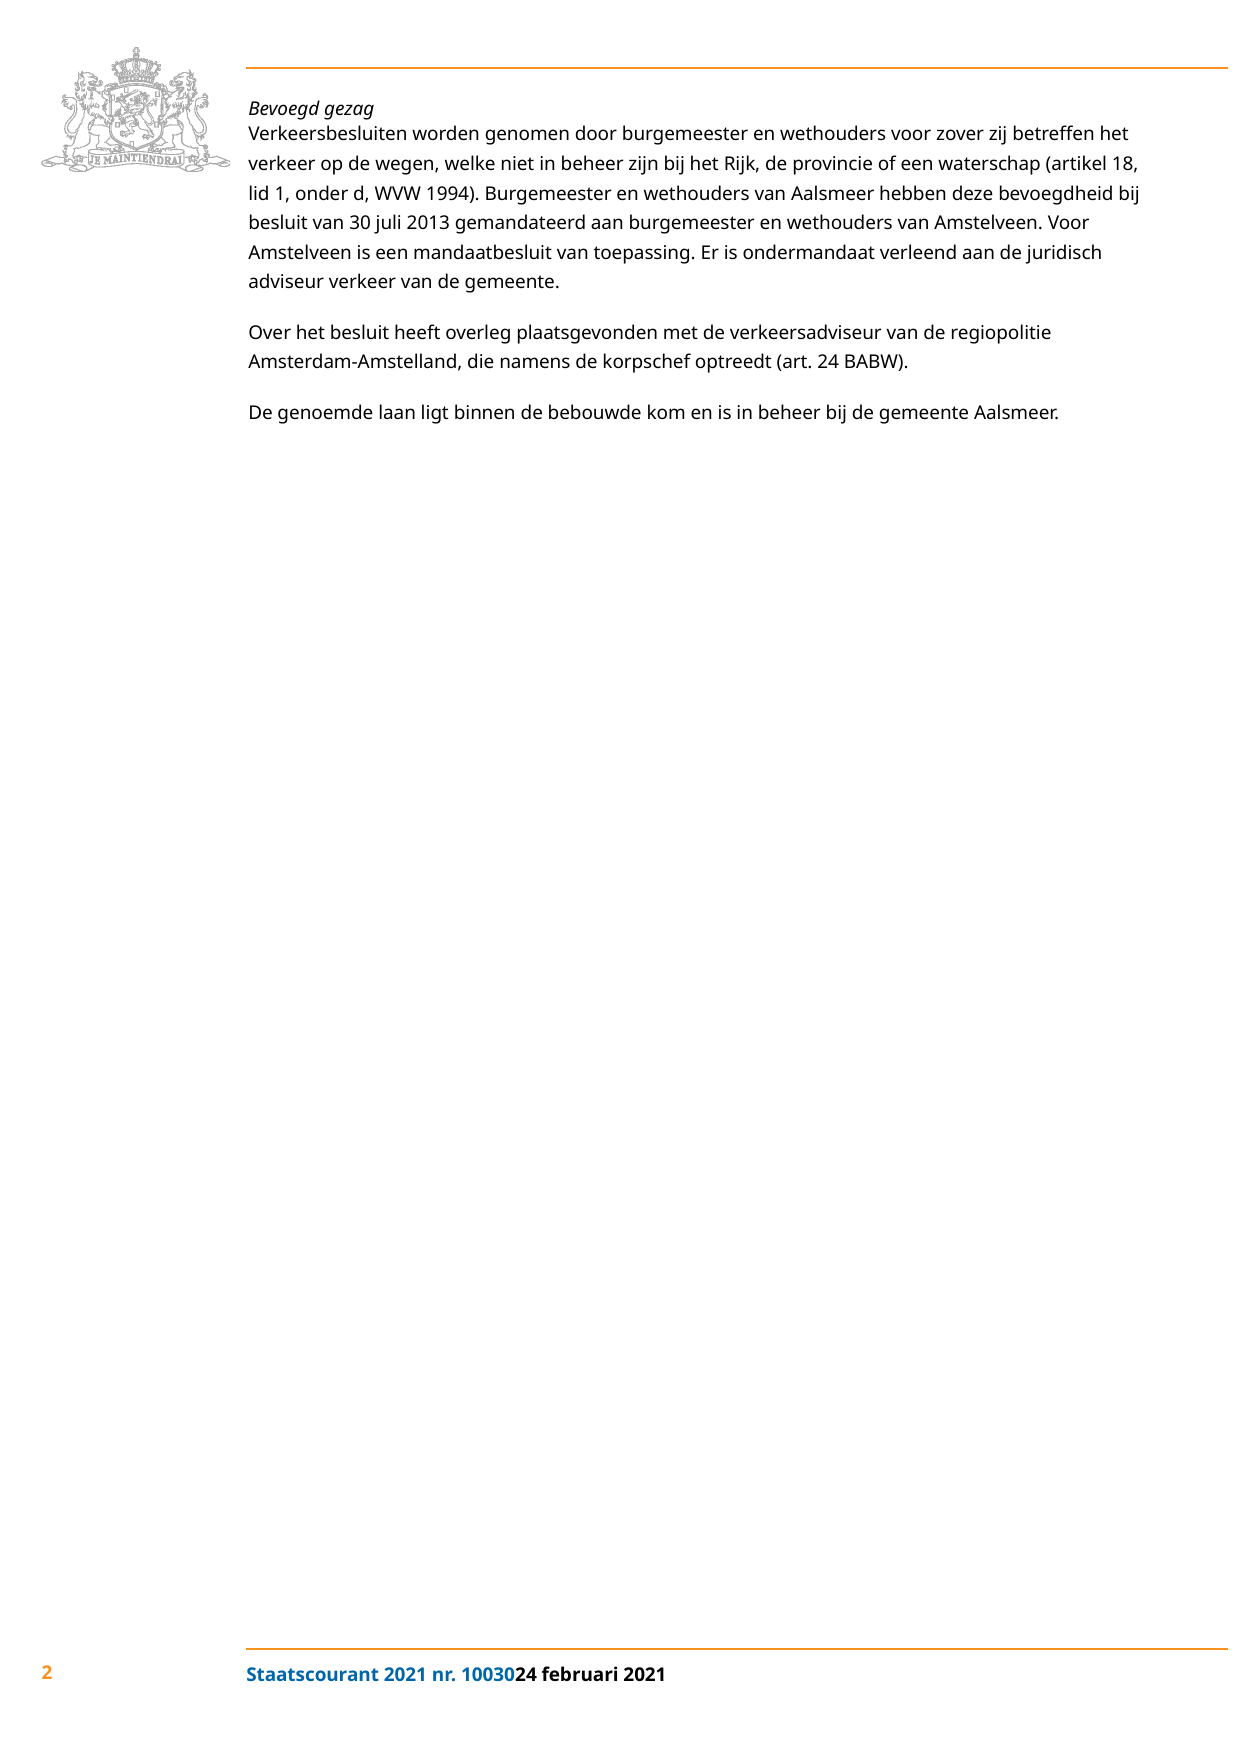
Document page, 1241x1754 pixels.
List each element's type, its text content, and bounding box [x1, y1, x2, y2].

text Bevoegd gezag [248, 95, 1152, 121]
picture [41, 47, 231, 172]
text De genoemde laan ligt binnen de bebouwde kom en is in beheer bij de gemeente Aalsmeer. [248, 399, 1152, 424]
text Over het besluit heeft overleg plaatsgevonden met de verkeersadviseur van de regiopolitie Amsterdam-Amstelland, die namens de korpschef optreedt (art. 24 BABW). [248, 319, 1152, 374]
text Verkeersbesluiten worden genomen door burgemeester en wethouders voor zover zij betreffen het verkeer op de wegen, welke niet in beheer zijn bij het Rijk, de provincie of een waterschap (artikel 18, lid 1, onder d, WVW 1994). Burgemeester en wethouders van Aalsmeer hebben deze bevoegdheid bij besluit van 30 juli 2013 gemandateerd aan burgemeester en wethouders van Amstelveen. Voor Amstelveen is een mandaatbesluit van toepassing. Er is ondermandaat verleend aan de juridisch adviseur verkeer van de gemeente. [248, 121, 1152, 294]
